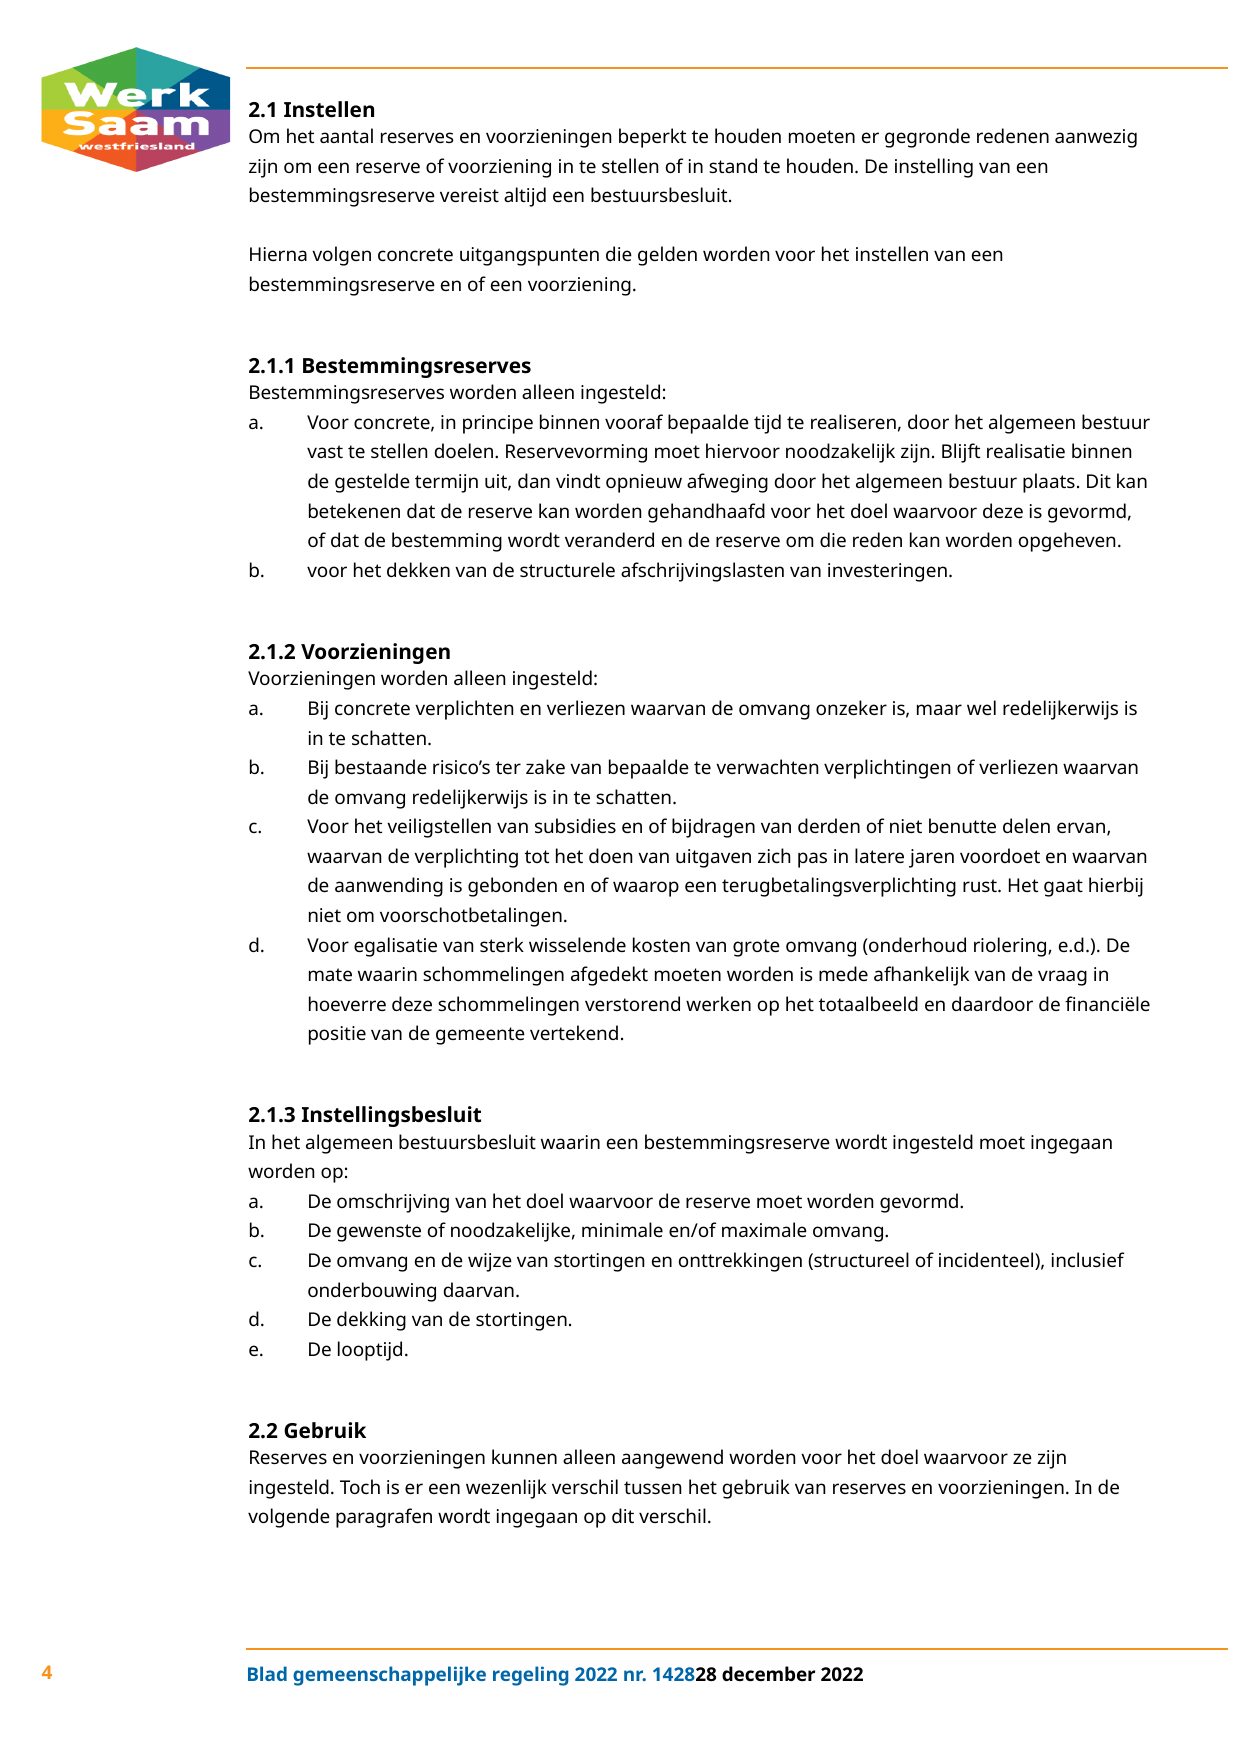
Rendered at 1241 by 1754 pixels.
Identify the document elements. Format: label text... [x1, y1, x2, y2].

text 2.1.2 Voorzieningen [248, 637, 1152, 666]
text 2.2 Gebruik [248, 1416, 1152, 1444]
list Voor egalisatie van sterk wisselende kosten van grote omvang (onderhoud riolering, e.d.). De mate waarin schommelingen afgedekt moeten worden is mede afhankelijk van de vraag in hoeverre deze schommelingen verstorend werken op het totaalbeeld en daardoor de financiële positie van de gemeente vertekend. [248, 932, 1152, 1046]
list De looptijd. [248, 1336, 1152, 1362]
picture [41, 47, 231, 172]
list Bij bestaande risico’s ter zake van bepaalde te verwachten verplichtingen of verliezen waarvan de omvang redelijkerwijs is in te schatten. [248, 754, 1152, 809]
text Hierna volgen concrete uitgangspunten die gelden worden voor het instellen van een bestemmingsreserve en of een voorziening. [248, 242, 1152, 297]
text Voorzieningen worden alleen ingesteld: [248, 666, 1152, 691]
text In het algemeen bestuursbesluit waarin een bestemmingsreserve wordt ingesteld moet ingegaan worden op: [248, 1129, 1152, 1184]
list De omschrijving van het doel waarvoor de reserve moet worden gevormd. [248, 1188, 1152, 1214]
list De gewenste of noodzakelijke, minimale en/of maximale omvang. [248, 1218, 1152, 1243]
text Om het aantal reserves en voorzieningen beperkt te houden moeten er gegronde redenen aanwezig zijn om een reserve of voorziening in te stellen of in stand te houden. De instelling van een bestemmingsreserve vereist altijd een bestuursbesluit. [248, 123, 1152, 208]
text Bestemmingsreserves worden alleen ingesteld: [248, 379, 1152, 405]
list Bij concrete verplichten en verliezen waarvan de omvang onzeker is, maar wel redelijkerwijs is in te schatten. [248, 695, 1152, 750]
list Voor concrete, in principe binnen vooraf bepaalde tijd te realiseren, door het algemeen bestuur vast te stellen doelen. Reservevorming moet hiervoor noodzakelijk zijn. Blijft realisatie binnen de gestelde termijn uit, dan vindt opnieuw afweging door het algemeen bestuur plaats. Dit kan betekenen dat de reserve kan worden gehandhaafd voor het doel waarvoor deze is gevormd, of dat de bestemming wordt veranderd en de reserve om die reden kan worden opgeheven. [248, 409, 1152, 553]
list Voor het veiligstellen van subsidies en of bijdragen van derden of niet benutte delen ervan, waarvan de verplichting tot het doen van uitgaven zich pas in latere jaren voordoet en waarvan de aanwending is gebonden en of waarop een terugbetalingsverplichting rust. Het gaat hierbij niet om voorschotbetalingen. [248, 813, 1152, 928]
text 2.1.3 Instellingsbesluit [248, 1101, 1152, 1129]
text 2.1.1 Bestemmingsreserves [248, 351, 1152, 379]
text 2.1 Instellen [248, 95, 1152, 123]
list De dekking van de stortingen. [248, 1306, 1152, 1332]
list voor het dekken van de structurele afschrijvingslasten van investeringen. [248, 557, 1152, 583]
text Reserves en voorzieningen kunnen alleen aangewend worden voor het doel waarvoor ze zijn ingesteld. Toch is er een wezenlijk verschil tussen het gebruik van reserves en voorzieningen. In de volgende paragrafen wordt ingegaan op dit verschil. [248, 1444, 1152, 1529]
list De omvang en de wijze van stortingen en onttrekkingen (structureel of incidenteel), inclusief onderbouwing daarvan. [248, 1247, 1152, 1303]
